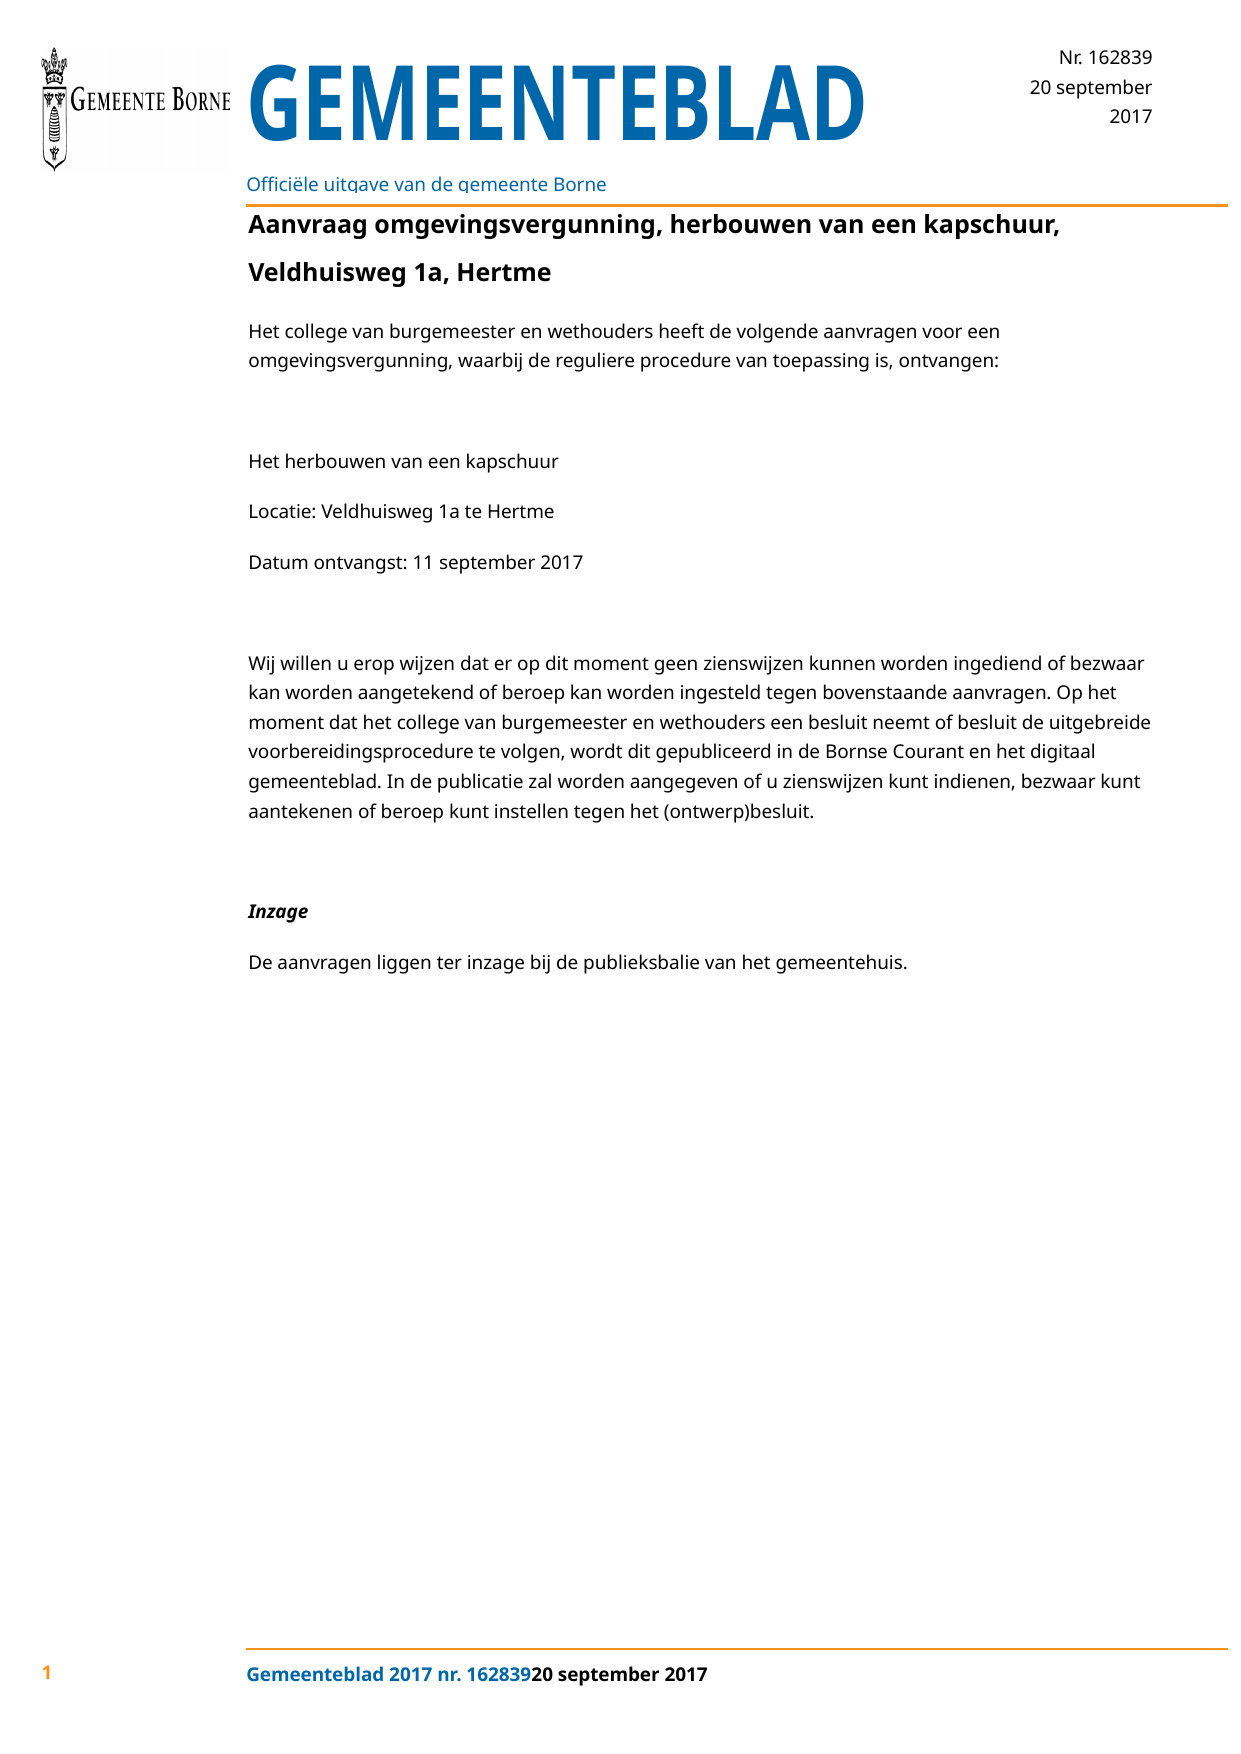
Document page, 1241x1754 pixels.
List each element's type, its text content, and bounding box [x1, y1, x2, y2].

text De aanvragen liggen ter inzage bij de publieksbalie van het gemeentehuis. [248, 949, 1152, 975]
text Inzage [248, 899, 1152, 924]
text Wij willen u erop wijzen dat er op dit moment geen zienswijzen kunnen worden ingediend of bezwaar kan worden aangetekend of beroep kan worden ingesteld tegen bovenstaande aanvragen. Op het moment dat het college van burgemeester en wethouders een besluit neemt of besluit de uitgebreide voorbereidingsprocedure te volgen, wordt dit gepubliceerd in de Bornse Courant en het digitaal gemeenteblad. In de publicatie zal worden aangegeven of u zienswijzen kunt indienen, bezwaar kunt aantekenen of beroep kunt instellen tegen het (ontwerp)besluit. [248, 650, 1152, 824]
text Locatie: Veldhuisweg 1a te Hertme [248, 499, 1152, 524]
picture [41, 47, 231, 172]
text Het herbouwen van een kapschuur [248, 448, 1152, 474]
text Aanvraag omgevingsvergunning, herbouwen van een kapschuur, Veldhuisweg 1a, Hertme [248, 207, 1152, 288]
text Datum ontvangst: 11 september 2017 [248, 549, 1152, 575]
text Het college van burgemeester en wethouders heeft de volgende aanvragen voor een omgevingsvergunning, waarbij de reguliere procedure van toepassing is, ontvangen: [248, 318, 1152, 373]
